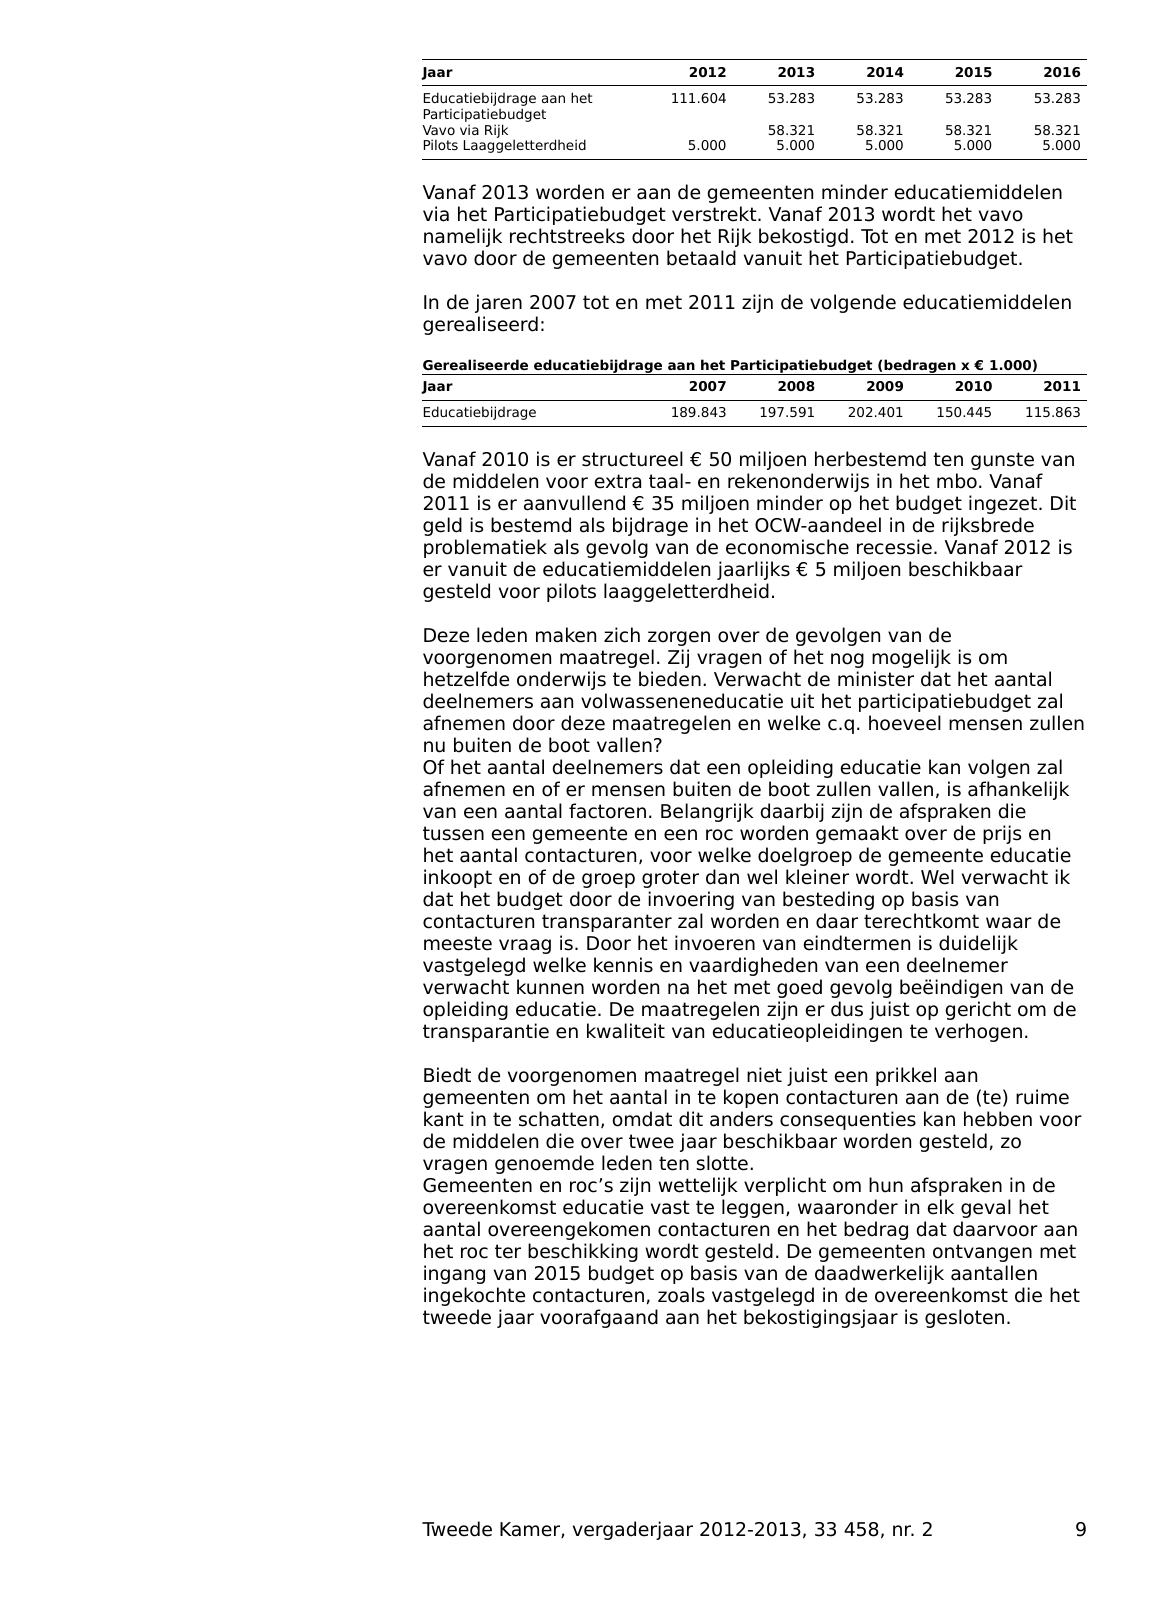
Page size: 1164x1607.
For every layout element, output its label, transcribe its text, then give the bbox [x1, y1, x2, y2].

table_header 2015 [910, 60, 998, 85]
table_cell 189.843 [644, 401, 732, 426]
table_cell 5.000 [998, 138, 1087, 158]
text Vanaf 2010 is er structureel € 50 miljoen herbestemd ten gunste van de middelen voor extra taal- en rekenonderwijs in het mbo. Vanaf 2011 is er aanvullend € 35 miljoen minder op het budget ingezet. Dit geld is bestemd als bijdrage in het OCW-aandeel in de rijksbrede problematiek als gevolg van de economische recessie. Vanaf 2012 is er vanuit de educatiemiddelen jaarlijks € 5 miljoen beschikbaar gesteld voor pilots laaggeletterdheid. [422, 449, 1087, 603]
text In de jaren 2007 tot en met 2011 zijn de volgende educatiemiddelen gerealiseerd: [422, 292, 1087, 336]
table_cell 2009 [821, 375, 909, 399]
table_cell 53.283 [998, 86, 1087, 122]
text Biedt de voorgenomen maatregel niet juist een prikkel aan gemeenten om het aantal in te kopen contacturen aan de (te) ruime kant in te schatten, omdat dit anders consequenties kan hebben voor de middelen die over twee jaar beschikbaar worden gesteld, zo vragen genoemde leden ten slotte. [422, 1065, 1087, 1175]
table_cell Vavo via Rijk [422, 123, 644, 138]
table_cell 2007 [644, 375, 732, 399]
table_cell [644, 123, 732, 138]
text Deze leden maken zich zorgen over de gevolgen van de voorgenomen maatregel. Zij vragen of het nog mogelijk is om hetzelfde onderwijs te bieden. Verwacht de minister dat het aantal deelnemers aan volwasseneneducatie uit het participatiebudget zal afnemen door deze maatregelen en welke c.q. hoeveel mensen zullen nu buiten de boot vallen? [422, 625, 1087, 757]
table_header Gerealiseerde educatiebijdrage aan het Participatiebudget (bedragen x € 1.000) [422, 358, 1087, 373]
text Gemeenten en roc’s zijn wettelijk verplicht om hun afspraken in de overeenkomst educatie vast te leggen, waaronder in elk geval het aantal overeengekomen contacturen en het bedrag dat daarvoor aan het roc ter beschikking wordt gesteld. De gemeenten ontvangen met ingang van 2015 budget op basis van de daadwerkelijk aantallen ingekochte contacturen, zoals vastgelegd in de overeenkomst die het tweede jaar voorafgaand aan het bekostigingsjaar is gesloten. [422, 1175, 1087, 1328]
table_header 2013 [732, 60, 821, 85]
table_cell 2010 [910, 375, 998, 399]
table_cell Educatiebijdrage aan het Participatiebudget [422, 86, 644, 122]
table_header 2012 [644, 60, 732, 85]
table_cell 53.283 [910, 86, 998, 122]
table_cell Jaar [422, 375, 644, 399]
table_cell 115.863 [998, 401, 1087, 426]
table_cell 202.401 [821, 401, 909, 426]
table_header 2016 [998, 60, 1087, 85]
table_cell 58.321 [998, 123, 1087, 138]
table_cell Educatiebijdrage [422, 401, 644, 426]
table_cell 58.321 [732, 123, 821, 138]
table_cell 5.000 [910, 138, 998, 158]
table_cell 5.000 [821, 138, 909, 158]
table_cell Pilots Laaggeletterdheid [422, 138, 644, 158]
table_cell 111.604 [644, 86, 732, 122]
text Of het aantal deelnemers dat een opleiding educatie kan volgen zal afnemen en of er mensen buiten de boot zullen vallen, is afhankelijk van een aantal factoren. Belangrijk daarbij zijn de afspraken die tussen een gemeente en een roc worden gemaakt over de prijs en het aantal contacturen, voor welke doelgroep de gemeente educatie inkoopt en of de groep groter dan wel kleiner wordt. Wel verwacht ik dat het budget door de invoering van besteding op basis van contacturen transparanter zal worden en daar terechtkomt waar de meeste vraag is. Door het invoeren van eindtermen is duidelijk vastgelegd welke kennis en vaardigheden van een deelnemer verwacht kunnen worden na het met goed gevolg beëindigen van de opleiding educatie. De maatregelen zijn er dus juist op gericht om de transparantie en kwaliteit van educatieopleidingen te verhogen. [422, 757, 1087, 1043]
table_cell 2011 [998, 375, 1087, 399]
table_cell 2008 [732, 375, 821, 399]
table_cell 150.445 [910, 401, 998, 426]
table_header Jaar [422, 60, 644, 85]
table_cell 53.283 [821, 86, 909, 122]
table_cell 5.000 [732, 138, 821, 158]
table_cell 58.321 [910, 123, 998, 138]
table_cell 5.000 [644, 138, 732, 158]
table_cell 53.283 [732, 86, 821, 122]
text Vanaf 2013 worden er aan de gemeenten minder educatiemiddelen via het Participatiebudget verstrekt. Vanaf 2013 wordt het vavo namelijk rechtstreeks door het Rijk bekostigd. Tot en met 2012 is het vavo door de gemeenten betaald vanuit het Participatiebudget. [422, 182, 1087, 270]
table_cell 58.321 [821, 123, 909, 138]
table_cell 197.591 [732, 401, 821, 426]
table_header 2014 [821, 60, 909, 85]
